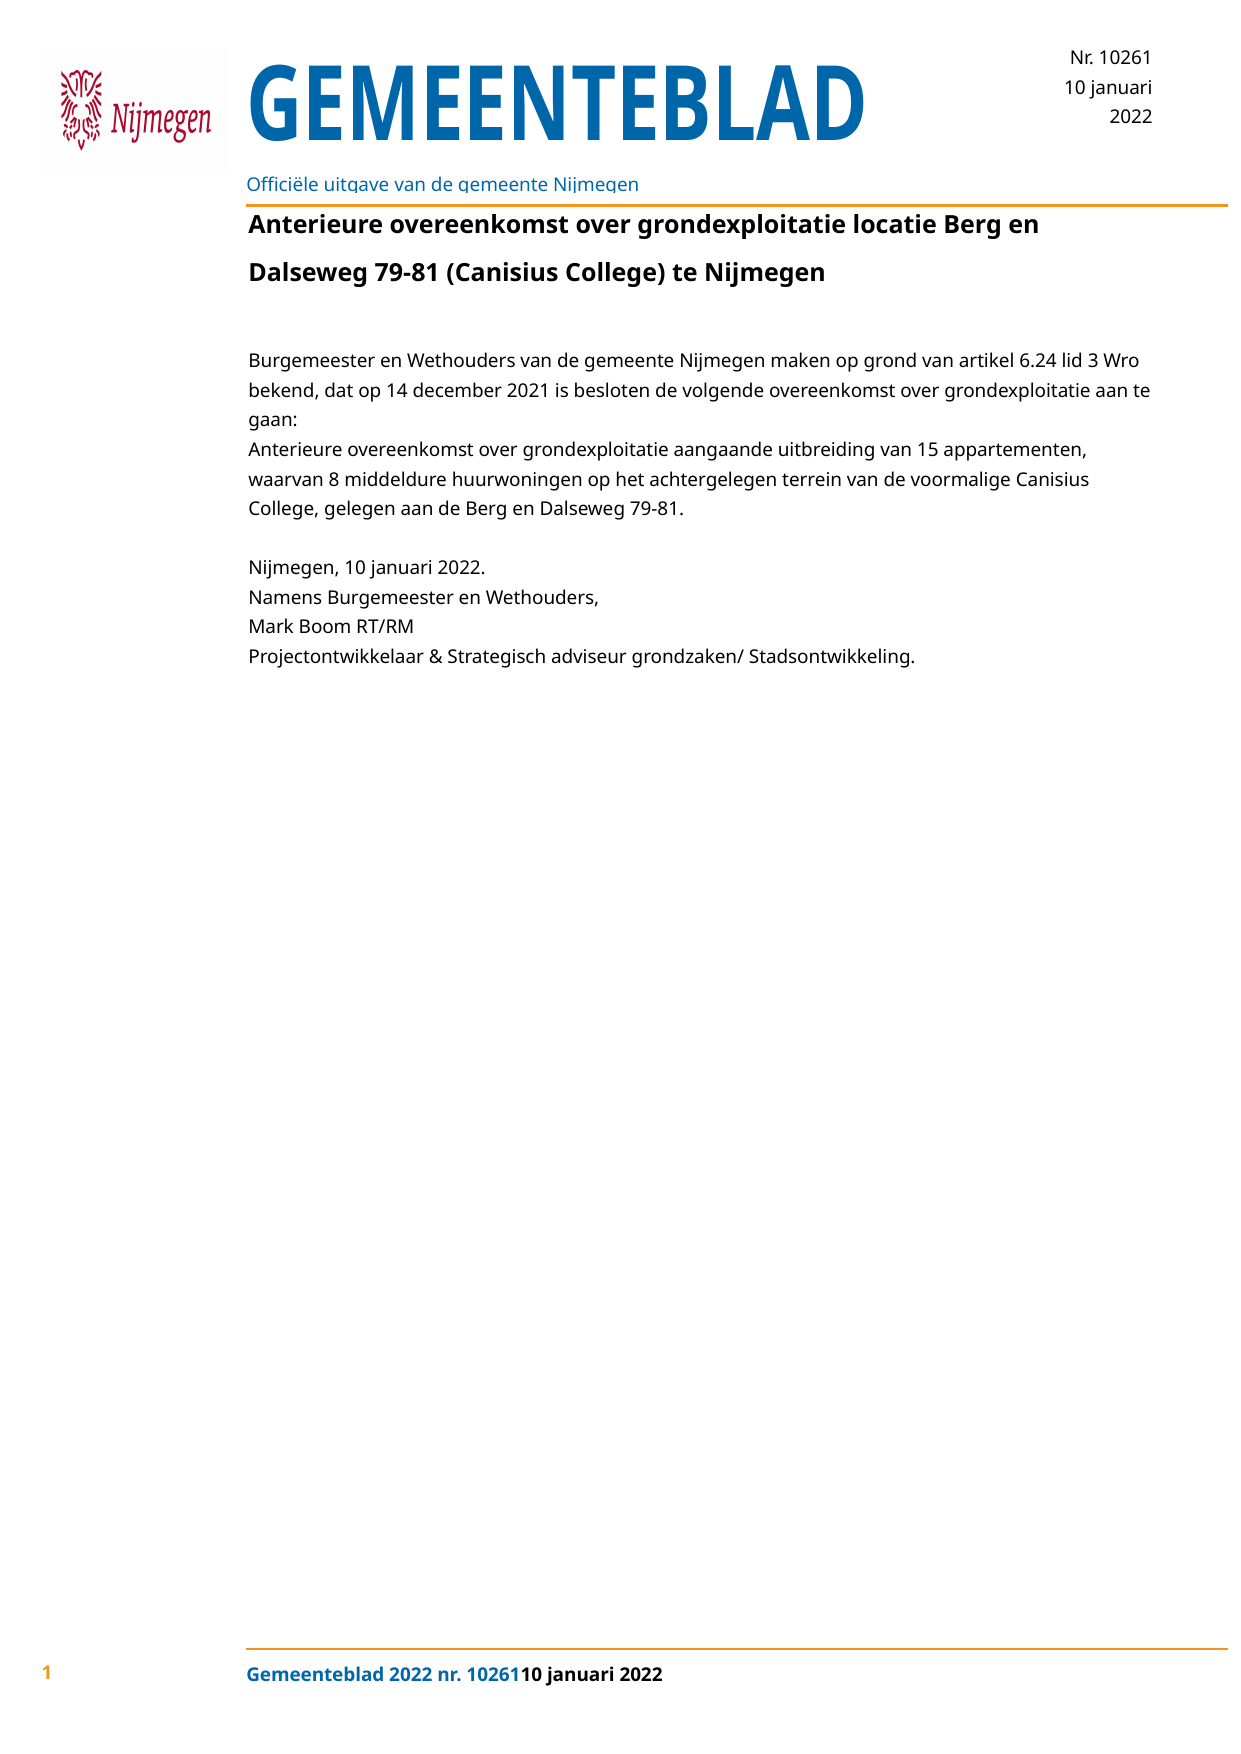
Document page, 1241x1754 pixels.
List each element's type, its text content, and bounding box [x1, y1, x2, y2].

text Namens Burgemeester en Wethouders, [248, 584, 1152, 610]
text Nijmegen, 10 januari 2022. [248, 554, 1152, 580]
text Mark Boom RT/RM [248, 614, 1152, 639]
text Anterieure overeenkomst over grondexploitatie aangaande uitbreiding van 15 appartementen, waarvan 8 middeldure huurwoningen op het achtergelegen terrein van de voormalige Canisius College, gelegen aan de Berg en Dalseweg 79-81. [248, 436, 1152, 521]
text Projectontwikkelaar & Strategisch adviseur grondzaken/ Stadsontwikkeling. [248, 643, 1152, 669]
text Burgemeester en Wethouders van de gemeente Nijmegen maken op grond van artikel 6.24 lid 3 Wro bekend, dat op 14 december 2021 is besloten de volgende overeenkomst over grondexploitatie aan te gaan: [248, 347, 1152, 432]
picture [41, 47, 231, 172]
text Anterieure overeenkomst over grondexploitatie locatie Berg en Dalseweg 79-81 (Canisius College) te Nijmegen [248, 207, 1152, 288]
